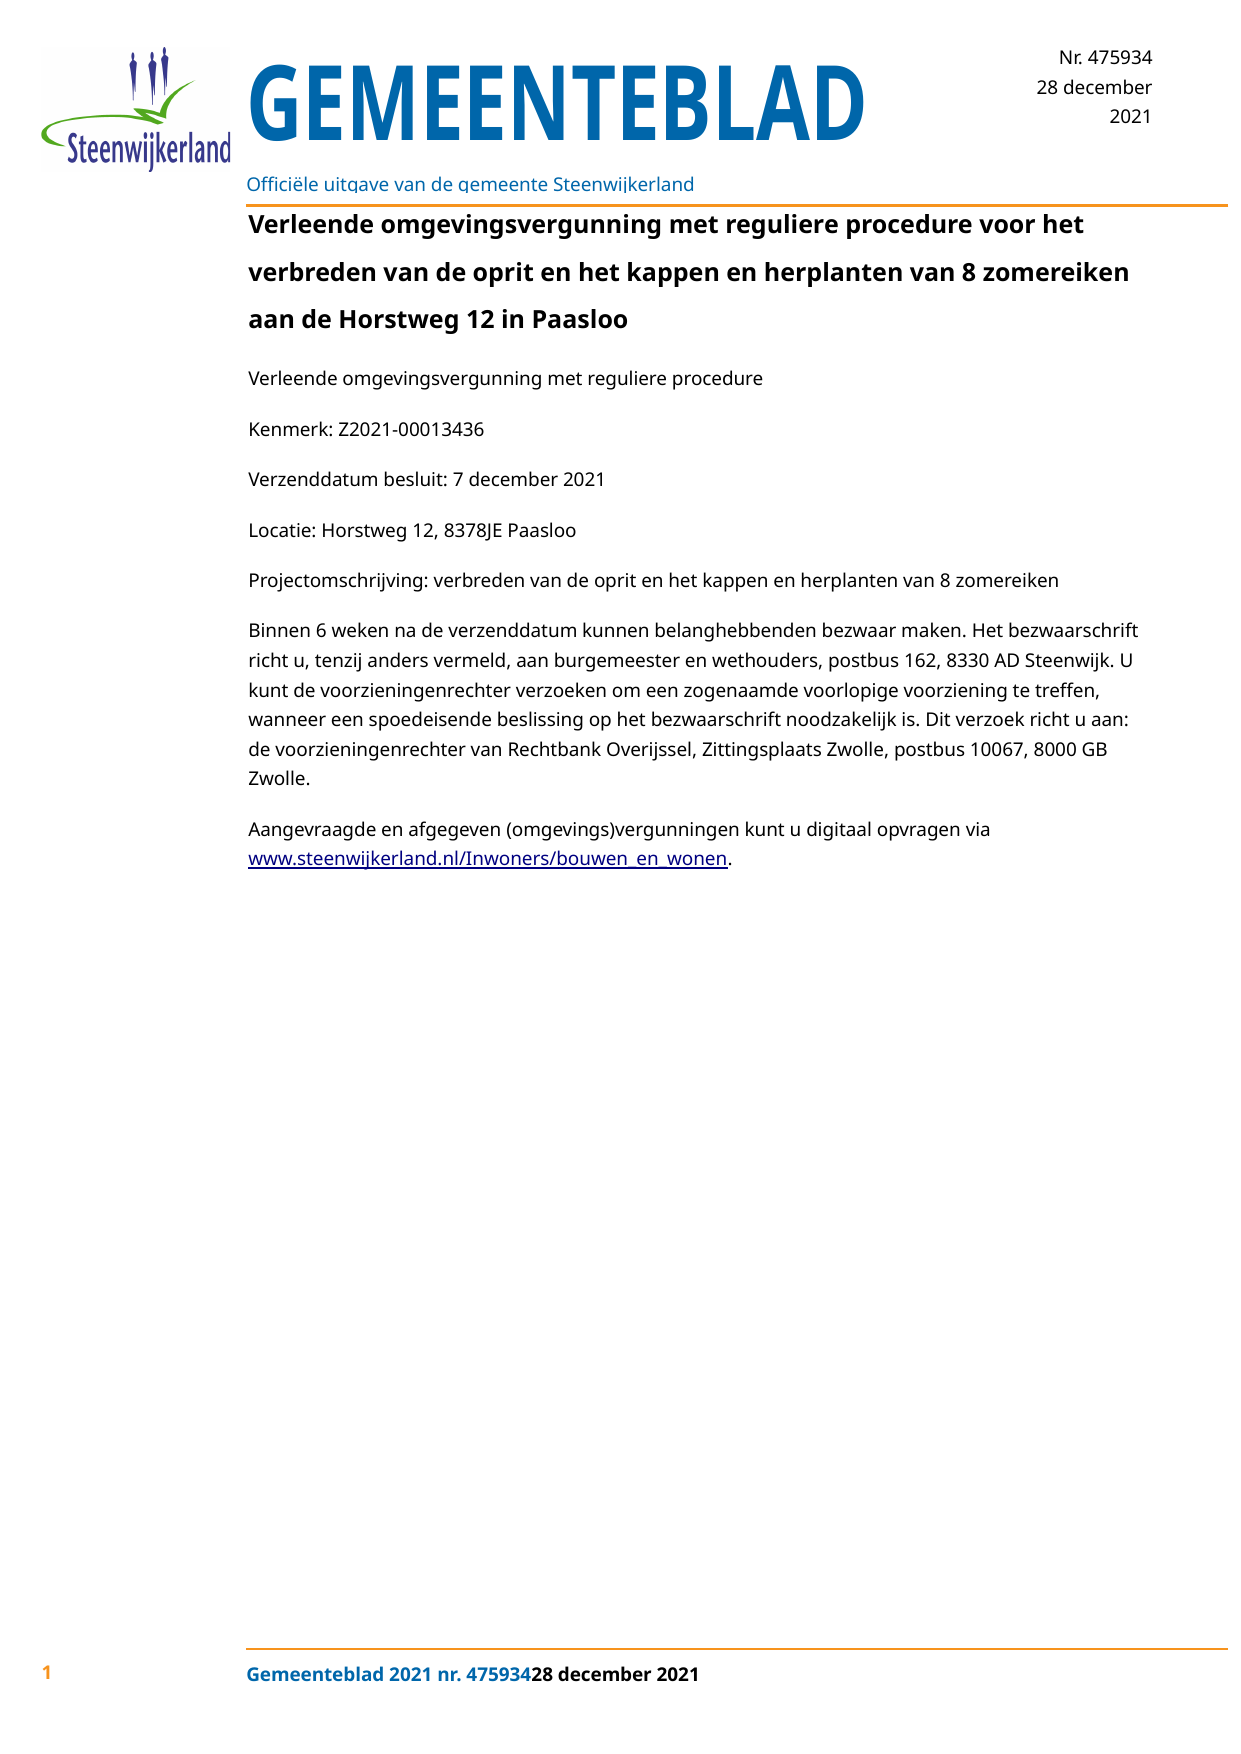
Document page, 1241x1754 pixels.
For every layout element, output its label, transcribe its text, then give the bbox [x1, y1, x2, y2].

text Aangevraagde en afgegeven (omgevings)vergunningen kunt u digitaal opvragen via www.steenwijkerland.nl/Inwoners/bouwen_en_wonen. [248, 816, 1152, 871]
picture [41, 47, 231, 172]
text Verleende omgevingsvergunning met reguliere procedure voor het verbreden van de oprit en het kappen en herplanten van 8 zomereiken aan de Horstweg 12 in Paasloo [248, 207, 1152, 336]
text Projectomschrijving: verbreden van de oprit en het kappen en herplanten van 8 zomereiken [248, 567, 1152, 593]
text Kenmerk: Z2021-00013436 [248, 416, 1152, 442]
text Verleende omgevingsvergunning met reguliere procedure [248, 366, 1152, 391]
text Verzenddatum besluit: 7 december 2021 [248, 466, 1152, 492]
text Binnen 6 weken na de verzenddatum kunnen belanghebbenden bezwaar maken. Het bezwaarschrift richt u, tenzij anders vermeld, aan burgemeester en wethouders, postbus 162, 8330 AD Steenwijk. U kunt de voorzieningenrechter verzoeken om een zogenaamde voorlopige voorziening te treffen, wanneer een spoedeisende beslissing op het bezwaarschrift noodzakelijk is. Dit verzoek richt u aan: de voorzieningenrechter van Rechtbank Overijssel, Zittingsplaats Zwolle, postbus 10067, 8000 GB Zwolle. [248, 618, 1152, 791]
text Locatie: Horstweg 12, 8378JE Paasloo [248, 517, 1152, 542]
